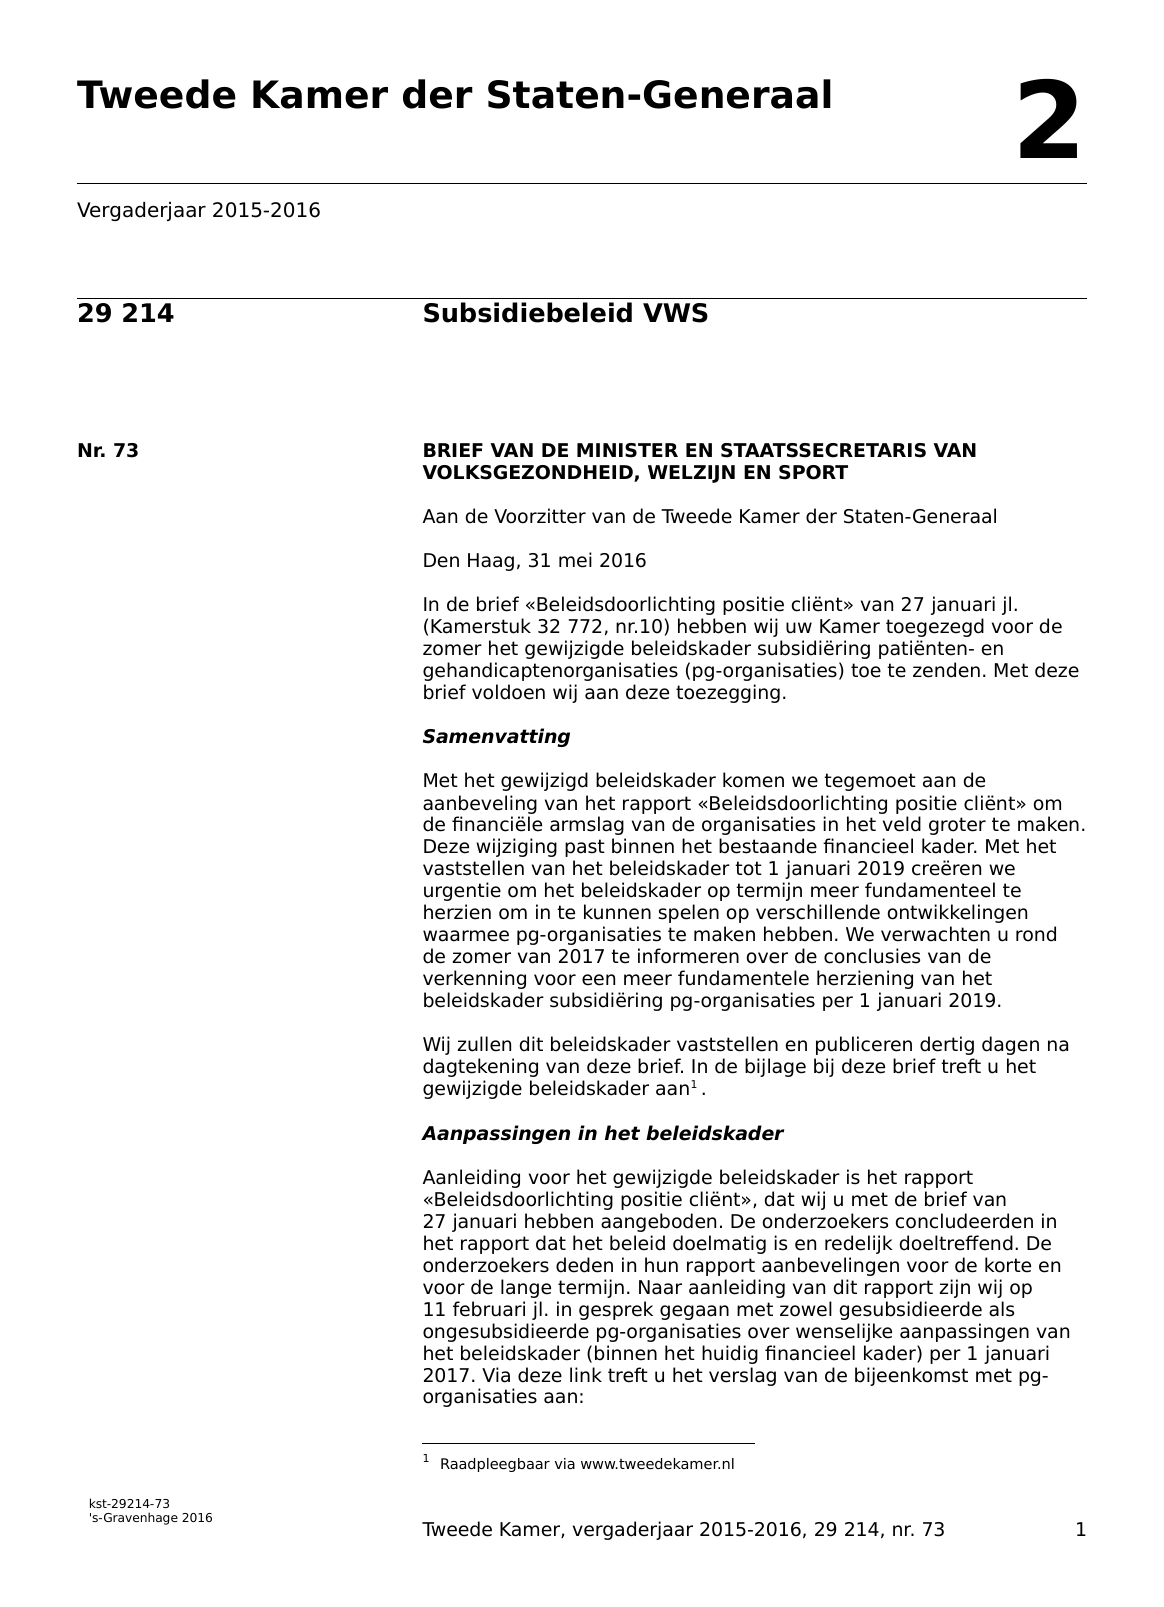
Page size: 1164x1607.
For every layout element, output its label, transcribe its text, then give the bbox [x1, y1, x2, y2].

table_cell Vergaderjaar 2015-2016 [77, 184, 1087, 298]
text Den Haag, 31 mei 2016 [422, 550, 1087, 572]
table_header Tweede Kamer der Staten-Generaal [77, 59, 886, 183]
text Wij zullen dit beleidskader vaststellen en publiceren dertig dagen na dagtekening van deze brief. In de bijlage bij deze brief treft u het gewijzigde beleidskader aan. [422, 1034, 1087, 1100]
text 's-Gravenhage 2016 [88, 1511, 323, 1525]
text kst-29214-73 [88, 1497, 323, 1511]
subtitle Samenvatting [422, 726, 1087, 748]
text Raadpleegbaar via www.tweedekamer.nl [422, 1452, 1087, 1474]
text Aanleiding voor het gewijzigde beleidskader is het rapport «Beleidsdoorlichting positie cliënt», dat wij u met de brief van 27 januari hebben aangeboden. De onderzoekers concludeerden in het rapport dat het beleid doelmatig is en redelijk doeltreffend. De onderzoekers deden in hun rapport aanbevelingen voor de korte en voor de lange termijn. Naar aanleiding van dit rapport zijn wij op 11 februari jl. in gesprek gegaan met zowel gesubsidieerde als ongesubsidieerde pg-organisaties over wenselijke aanpassingen van het beleidskader (binnen het huidig financieel kader) per 1 januari 2017. Via deze link treft u het verslag van de bijeenkomst met pg-organisaties aan: [422, 1167, 1087, 1408]
table_header 2 [886, 59, 1087, 183]
subtitle Aanpassingen in het beleidskader [422, 1122, 1087, 1144]
subtitle 29 214 Subsidiebeleid VWS [77, 299, 1087, 329]
subtitle Nr. 73 BRIEF VAN DE MINISTER EN STAATSSECRETARIS VAN VOLKSGEZONDHEID, WELZIJN EN SPORT [77, 440, 1087, 484]
text Met het gewijzigd beleidskader komen we tegemoet aan de aanbeveling van het rapport «Beleidsdoorlichting positie cliënt» om de financiële armslag van de organisaties in het veld groter te maken. Deze wijziging past binnen het bestaande financieel kader. Met het vaststellen van het beleidskader tot 1 januari 2019 creëren we urgentie om het beleidskader op termijn meer fundamenteel te herzien om in te kunnen spelen op verschillende ontwikkelingen waarmee pg-organisaties te maken hebben. We verwachten u rond de zomer van 2017 te informeren over de conclusies van de verkenning voor een meer fundamentele herziening van het beleidskader subsidiëring pg-organisaties per 1 januari 2019. [422, 770, 1087, 1012]
text In de brief «Beleidsdoorlichting positie cliënt» van 27 januari jl. (Kamerstuk 32 772, nr.10) hebben wij uw Kamer toegezegd voor de zomer het gewijzigde beleidskader subsidiëring patiënten- en gehandicaptenorganisaties (pg-organisaties) toe te zenden. Met deze brief voldoen wij aan deze toezegging. [422, 594, 1087, 704]
text Aan de Voorzitter van de Tweede Kamer der Staten-Generaal [422, 506, 1087, 528]
